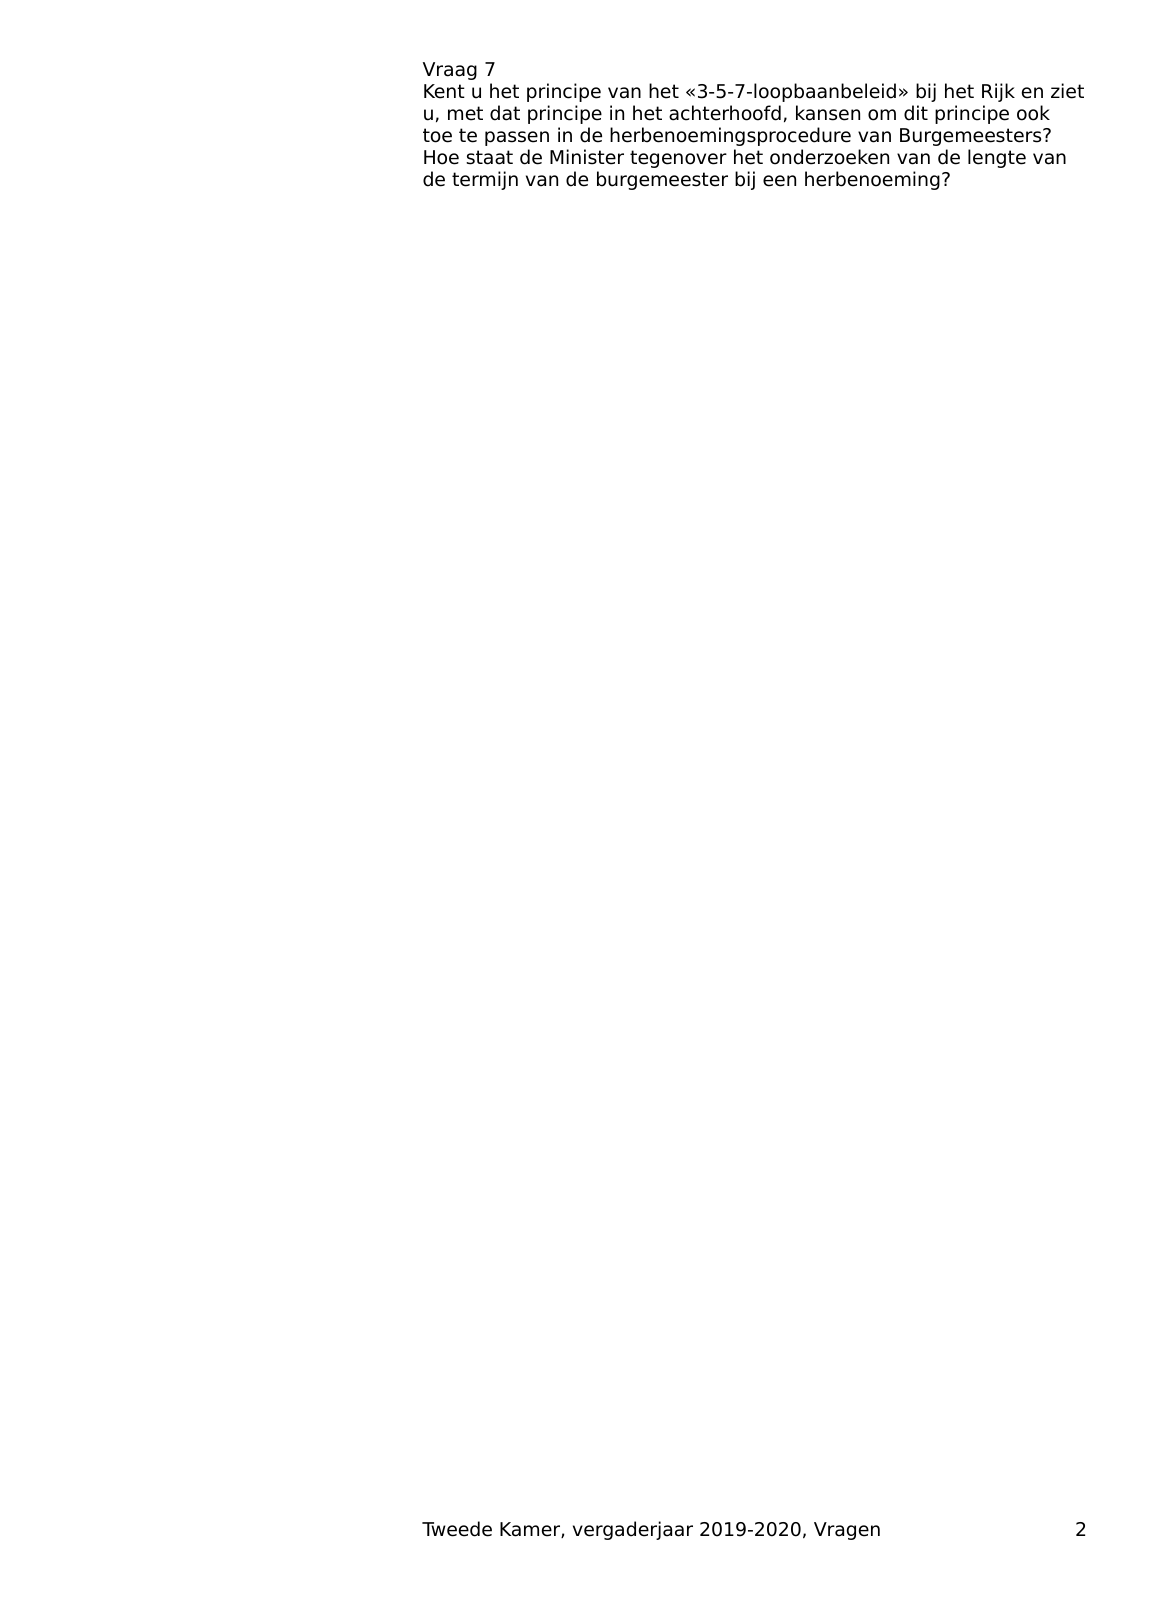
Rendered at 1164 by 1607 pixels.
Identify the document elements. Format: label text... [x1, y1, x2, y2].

text Kent u het principe van het «3-5-7-loopbaanbeleid» bij het Rijk en ziet u, met dat principe in het achterhoofd, kansen om dit principe ook toe te passen in de herbenoemingsprocedure van Burgemeesters? Hoe staat de Minister tegenover het onderzoeken van de lengte van de termijn van de burgemeester bij een herbenoeming? [422, 81, 1087, 191]
text Vraag 7 [422, 59, 1087, 81]
